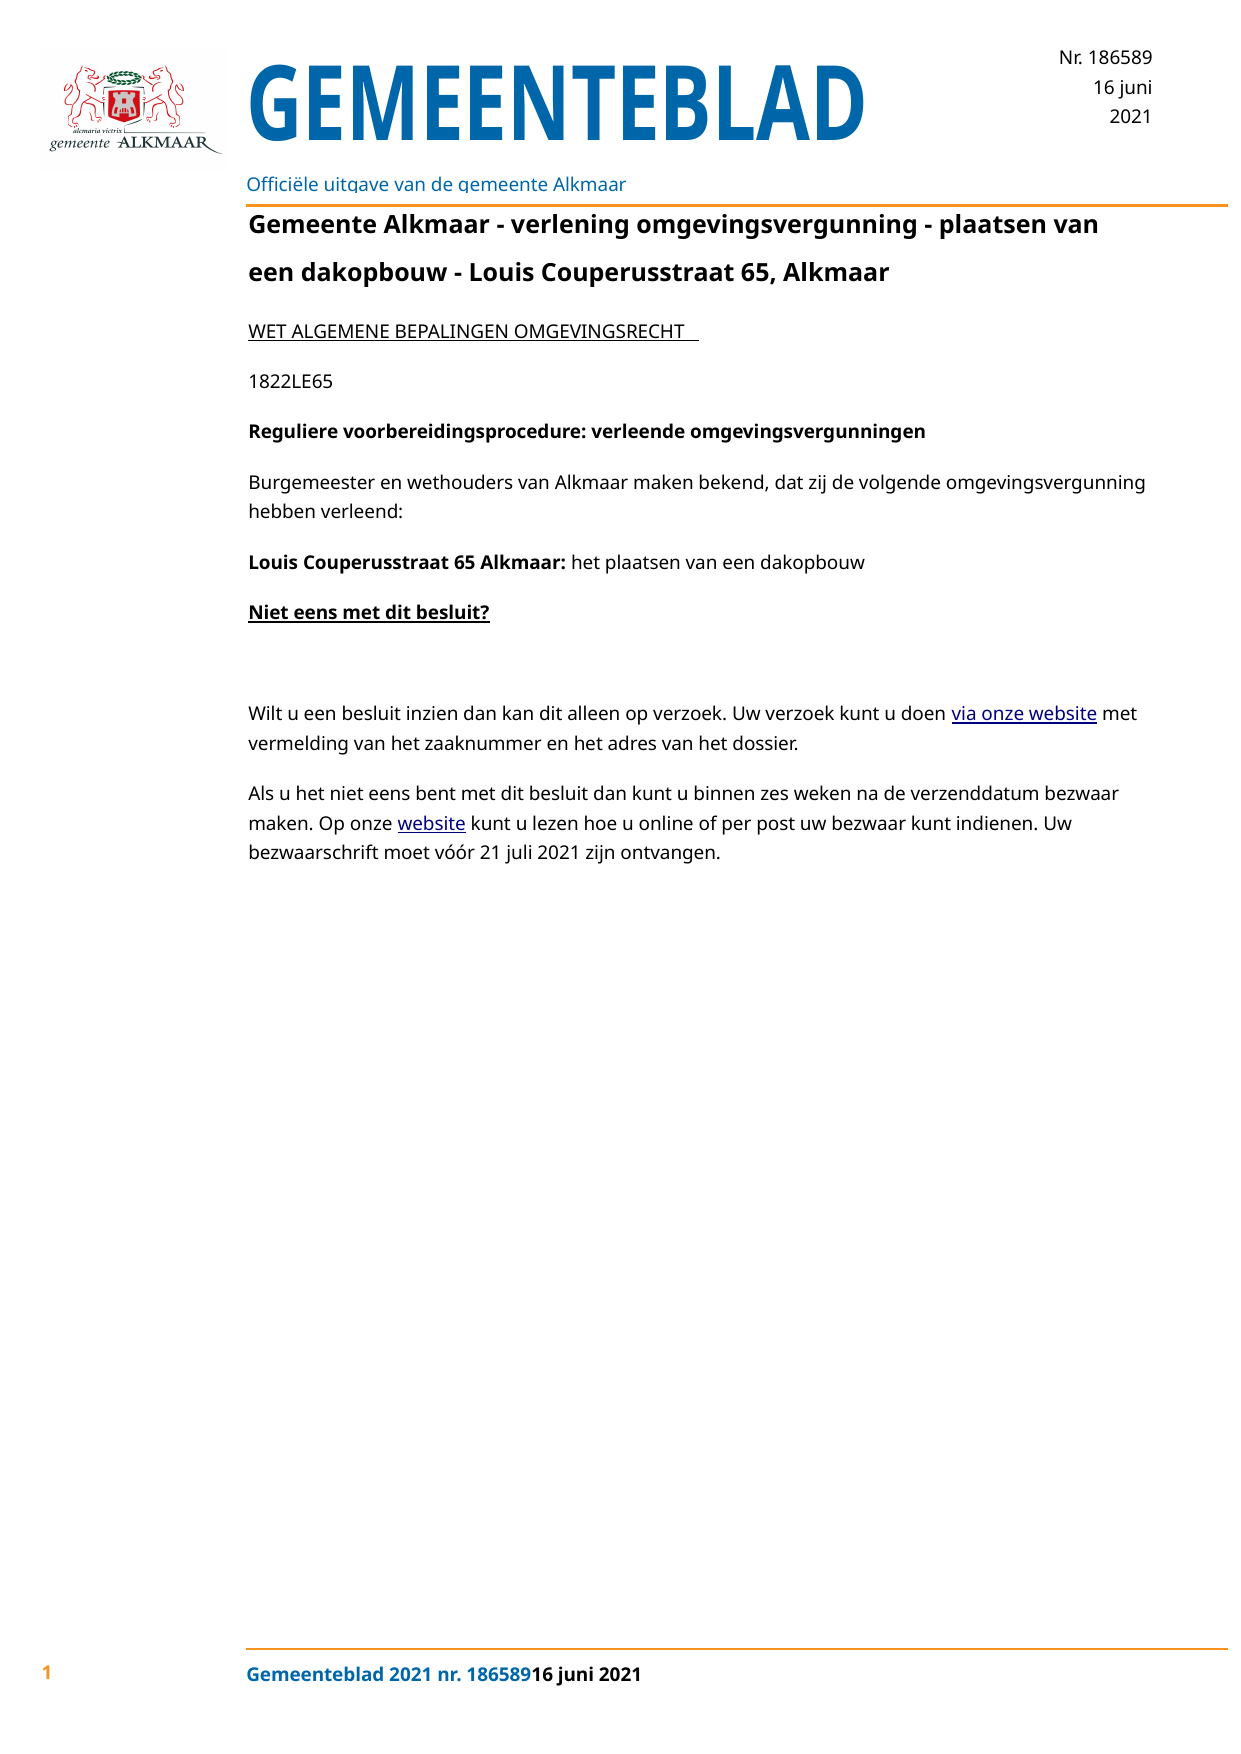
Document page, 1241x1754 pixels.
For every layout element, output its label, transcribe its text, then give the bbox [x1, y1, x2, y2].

text Gemeente Alkmaar - verlening omgevingsvergunning - plaatsen van een dakopbouw - Louis Couperusstraat 65, Alkmaar [248, 207, 1152, 288]
text Burgemeester en wethouders van Alkmaar maken bekend, dat zij de volgende omgevingsvergunning hebben verleend: [248, 469, 1152, 524]
text Reguliere voorbereidingsprocedure: verleende omgevingsvergunningen [248, 419, 1152, 444]
text Louis Couperusstraat 65 Alkmaar: het plaatsen van een dakopbouw [248, 549, 1152, 575]
text WET ALGEMENE BEPALINGEN OMGEVINGSRECHT [248, 318, 1152, 344]
text Als u het niet eens bent met dit besluit dan kunt u binnen zes weken na de verzenddatum bezwaar maken. Op onze website kunt u lezen hoe u online of per post uw bezwaar kunt indienen. Uw bezwaarschrift moet vóór 21 juli 2021 zijn ontvangen. [248, 780, 1152, 865]
text Wilt u een besluit inzien dan kan dit alleen op verzoek. Uw verzoek kunt u doen via onze website met vermelding van het zaaknummer en het adres van het dossier. [248, 700, 1152, 756]
picture [41, 47, 231, 172]
text 1822LE65 [248, 368, 1152, 394]
text Niet eens met dit besluit? [248, 599, 1152, 625]
